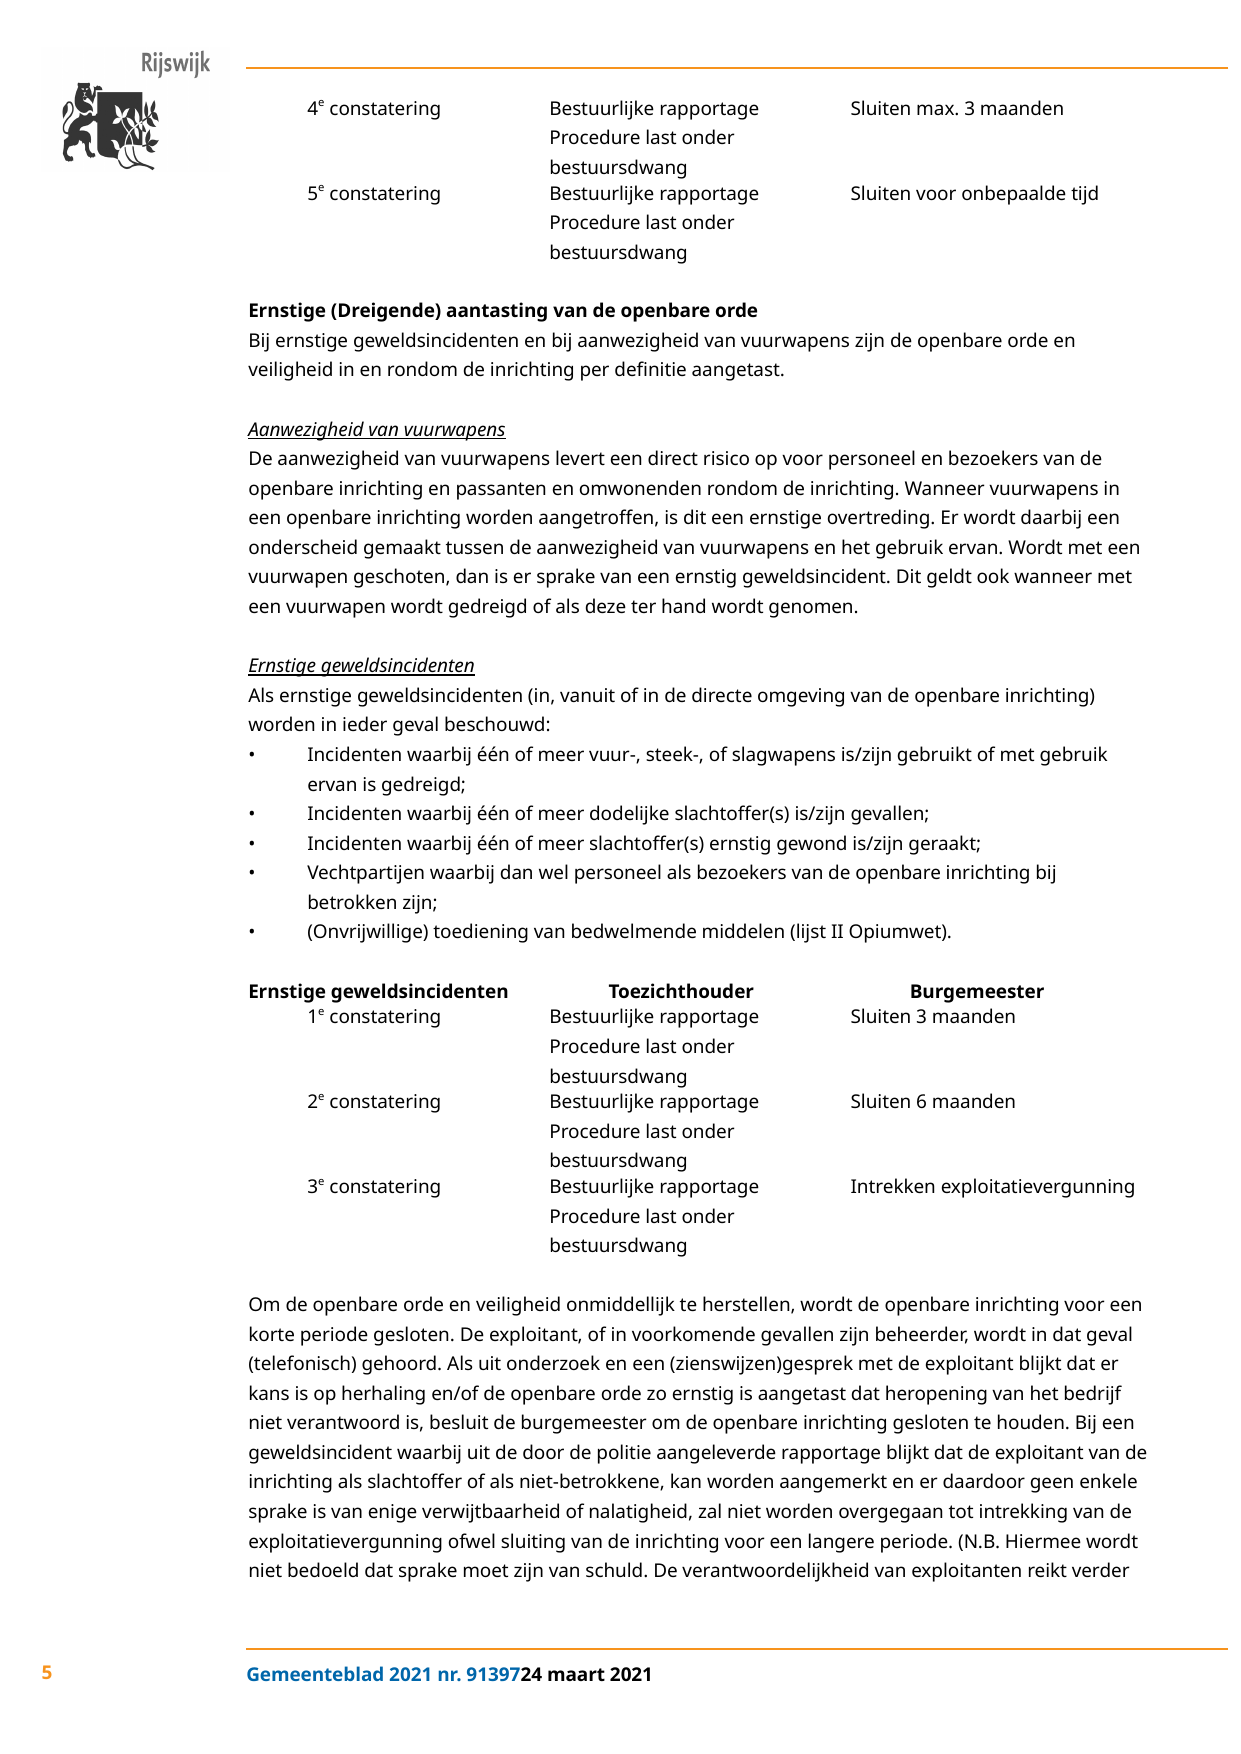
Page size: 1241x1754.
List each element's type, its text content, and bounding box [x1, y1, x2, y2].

table_cell Sluiten voor onbepaalde tijd [850, 180, 1152, 264]
table_cell 4e constatering [248, 95, 549, 180]
text Ernstige geweldsincidenten [248, 652, 1152, 678]
list Incidenten waarbij één of meer dodelijke slachtoffer(s) is/zijn gevallen; [248, 800, 1152, 826]
text De aanwezigheid van vuurwapens levert een direct risico op voor personeel en bezoekers van de openbare inrichting en passanten en omwonenden rondom de inrichting. Wanneer vuurwapens in een openbare inrichting worden aangetroffen, is dit een ernstige overtreding. Er wordt daarbij een onderscheid gemaakt tussen de aanwezigheid van vuurwapens en het gebruik ervan. Wordt met een vuurwapen geschoten, dan is er sprake van een ernstig geweldsincident. Dit geldt ook wanneer met een vuurwapen wordt gedreigd of als deze ter hand wordt genomen. [248, 445, 1152, 619]
table_cell Bestuurlijke rapportage Procedure last onder bestuursdwang [549, 180, 850, 264]
table_header Burgemeester [850, 978, 1152, 1004]
text Ernstige (Dreigende) aantasting van de openbare orde [248, 297, 1152, 323]
table_cell 2e constatering [248, 1089, 549, 1173]
table_cell Intrekken exploitatievergunning [850, 1174, 1152, 1258]
table_cell 3e constatering [248, 1174, 549, 1258]
list (Onvrijwillige) toediening van bedwelmende middelen (lijst II Opiumwet). [248, 919, 1152, 944]
table_cell Sluiten 3 maanden [850, 1004, 1152, 1088]
picture [41, 47, 231, 172]
table_cell Sluiten max. 3 maanden [850, 95, 1152, 180]
table_header Toezichthouder [549, 978, 850, 1004]
table_cell Bestuurlijke rapportage Procedure last onder bestuursdwang [549, 95, 850, 180]
list Vechtpartijen waarbij dan wel personeel als bezoekers van de openbare inrichting bij betrokken zijn; [248, 859, 1152, 915]
table_cell Bestuurlijke rapportage Procedure last onder bestuursdwang [549, 1174, 850, 1258]
table_cell 1e constatering [248, 1004, 549, 1088]
text Om de openbare orde en veiligheid onmiddellijk te herstellen, wordt de openbare inrichting voor een korte periode gesloten. De exploitant, of in voorkomende gevallen zijn beheerder, wordt in dat geval (telefonisch) gehoord. Als uit onderzoek en een (zienswijzen)gesprek met de exploitant blijkt dat er kans is op herhaling en/of de openbare orde zo ernstig is aangetast dat heropening van het bedrijf niet verantwoord is, besluit de burgemeester om de openbare inrichting gesloten te houden. Bij een geweldsincident waarbij uit de door de politie aangeleverde rapportage blijkt dat de exploitant van de inrichting als slachtoffer of als niet-betrokkene, kan worden aangemerkt en er daardoor geen enkele sprake is van enige verwijtbaarheid of nalatigheid, zal niet worden overgegaan tot intrekking van de exploitatievergunning ofwel sluiting van de inrichting voor een langere periode. (N.B. Hiermee wordt niet bedoeld dat sprake moet zijn van schuld. De verantwoordelijkheid van exploitanten reikt verder [248, 1291, 1152, 1583]
table_cell Bestuurlijke rapportage Procedure last onder bestuursdwang [549, 1089, 850, 1173]
table_cell 5e constatering [248, 180, 549, 264]
text Als ernstige geweldsincidenten (in, vanuit of in de directe omgeving van de openbare inrichting) worden in ieder geval beschouwd: [248, 682, 1152, 737]
list Incidenten waarbij één of meer vuur-, steek-, of slagwapens is/zijn gebruikt of met gebruik ervan is gedreigd; [248, 741, 1152, 796]
list Incidenten waarbij één of meer slachtoffer(s) ernstig gewond is/zijn geraakt; [248, 830, 1152, 856]
table_cell Sluiten 6 maanden [850, 1089, 1152, 1173]
text Aanwezigheid van vuurwapens [248, 416, 1152, 441]
table_header Ernstige geweldsincidenten [248, 978, 549, 1004]
text Bij ernstige geweldsincidenten en bij aanwezigheid van vuurwapens zijn de openbare orde en veiligheid in en rondom de inrichting per definitie aangetast. [248, 327, 1152, 382]
table_cell Bestuurlijke rapportage Procedure last onder bestuursdwang [549, 1004, 850, 1088]
